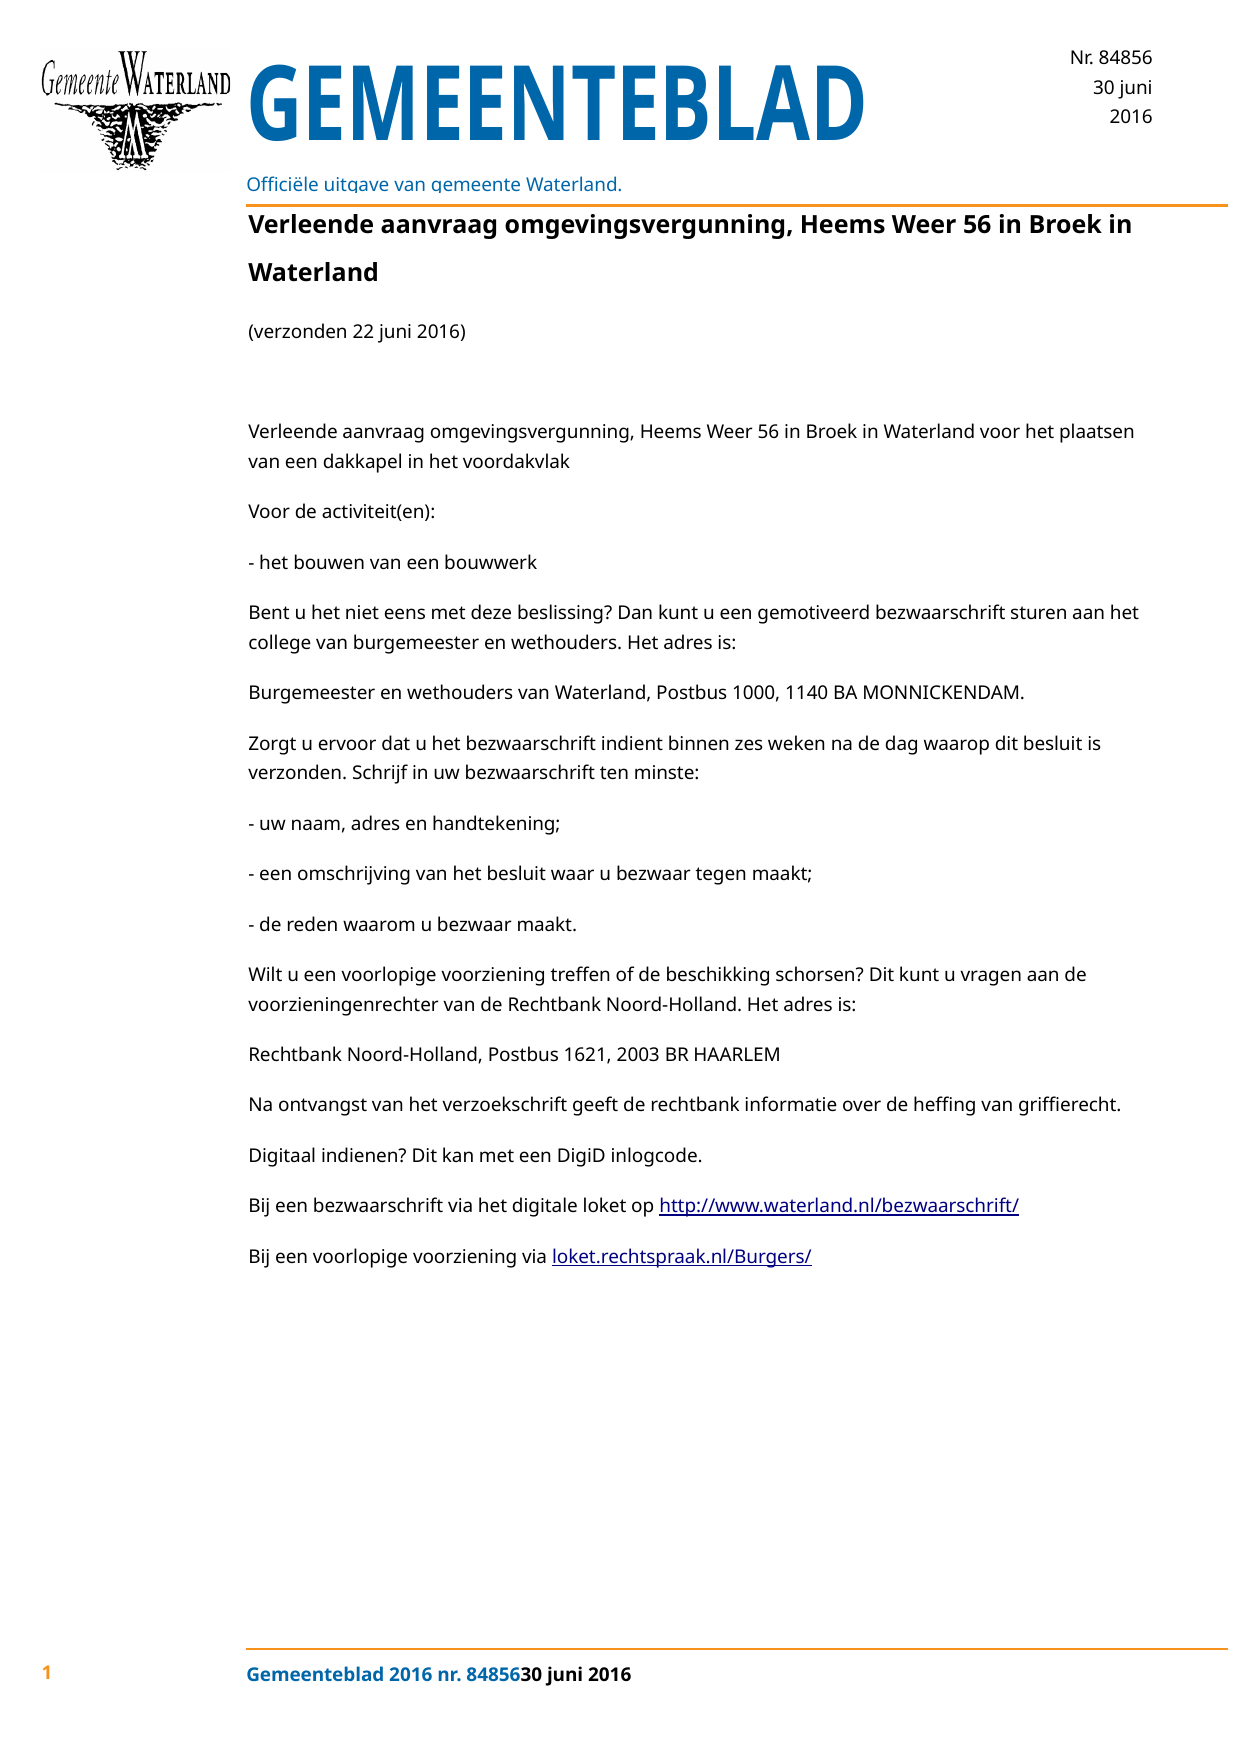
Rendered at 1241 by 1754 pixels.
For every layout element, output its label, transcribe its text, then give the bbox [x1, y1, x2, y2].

text Bij een voorlopige voorziening via loket.rechtspraak.nl/Burgers/ [248, 1243, 1152, 1269]
picture [41, 47, 231, 172]
text Digitaal indienen? Dit kan met een DigiD inlogcode. [248, 1142, 1152, 1168]
text Verleende aanvraag omgevingsvergunning, Heems Weer 56 in Broek in Waterland [248, 207, 1152, 288]
text Na ontvangst van het verzoekschrift geeft de rechtbank informatie over de heffing van griffierecht. [248, 1092, 1152, 1117]
text (verzonden 22 juni 2016) [248, 318, 1152, 344]
text - het bouwen van een bouwwerk [248, 549, 1152, 575]
text Wilt u een voorlopige voorziening treffen of de beschikking schorsen? Dit kunt u vragen aan de voorzieningenrechter van de Rechtbank Noord-Holland. Het adres is: [248, 961, 1152, 1017]
text Verleende aanvraag omgevingsvergunning, Heems Weer 56 in Broek in Waterland voor het plaatsen van een dakkapel in het voordakvlak [248, 419, 1152, 474]
text - uw naam, adres en handtekening; [248, 810, 1152, 836]
text Zorgt u ervoor dat u het bezwaarschrift indient binnen zes weken na de dag waarop dit besluit is verzonden. Schrijf in uw bezwaarschrift ten minste: [248, 730, 1152, 785]
text Bij een bezwaarschrift via het digitale loket op http://www.waterland.nl/bezwaarschrift/ [248, 1192, 1152, 1218]
text Bent u het niet eens met deze beslissing? Dan kunt u een gemotiveerd bezwaarschrift sturen aan het college van burgemeester en wethouders. Het adres is: [248, 599, 1152, 655]
text Burgemeester en wethouders van Waterland, Postbus 1000, 1140 BA MONNICKENDAM. [248, 679, 1152, 705]
text Rechtbank Noord-Holland, Postbus 1621, 2003 BR HAARLEM [248, 1041, 1152, 1067]
text - de reden waarom u bezwaar maakt. [248, 911, 1152, 937]
text - een omschrijving van het besluit waar u bezwaar tegen maakt; [248, 860, 1152, 886]
text Voor de activiteit(en): [248, 499, 1152, 524]
